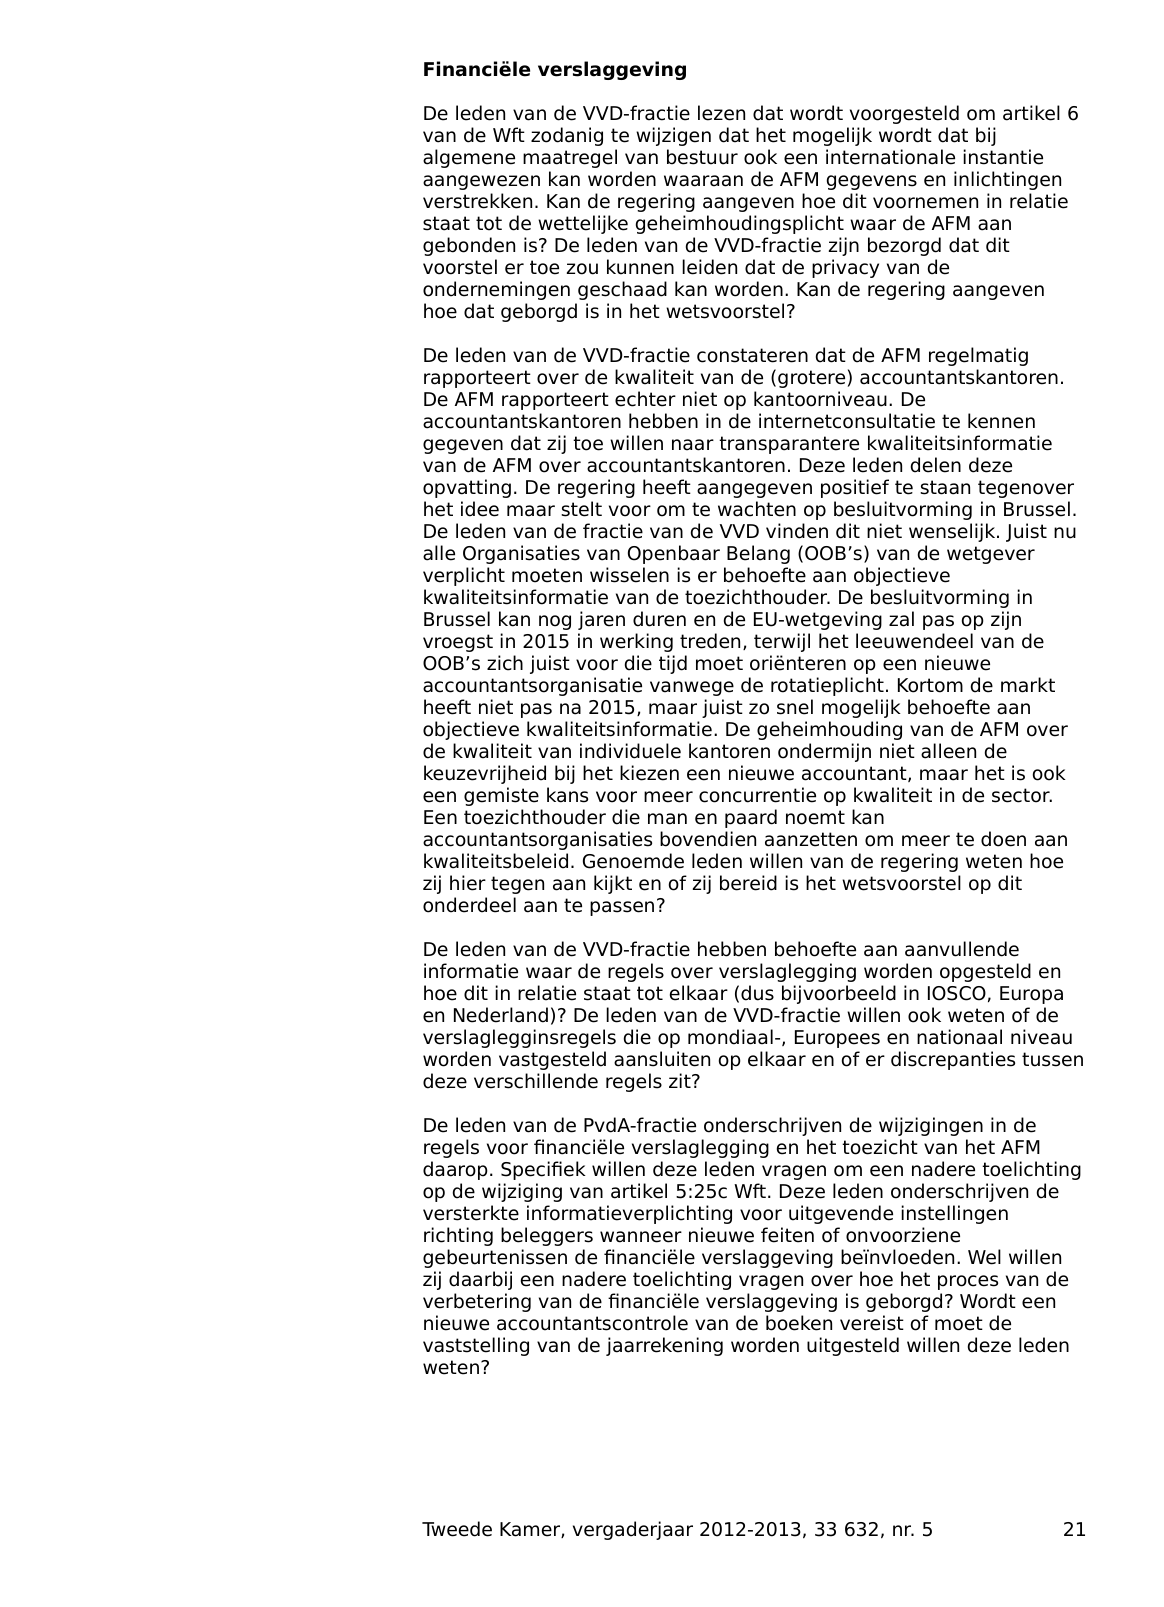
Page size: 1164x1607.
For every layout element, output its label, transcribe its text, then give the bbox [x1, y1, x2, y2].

text De leden van de VVD-fractie lezen dat wordt voorgesteld om artikel 6 van de Wft zodanig te wijzigen dat het mogelijk wordt dat bij algemene maatregel van bestuur ook een internationale instantie aangewezen kan worden waaraan de AFM gegevens en inlichtingen verstrekken. Kan de regering aangeven hoe dit voornemen in relatie staat tot de wettelijke geheimhoudingsplicht waar de AFM aan gebonden is? De leden van de VVD-fractie zijn bezorgd dat dit voorstel er toe zou kunnen leiden dat de privacy van de ondernemingen geschaad kan worden. Kan de regering aangeven hoe dat geborgd is in het wetsvoorstel? [422, 103, 1087, 323]
text De leden van de VVD-fractie constateren dat de AFM regelmatig rapporteert over de kwaliteit van de (grotere) accountantskantoren. De AFM rapporteert echter niet op kantoorniveau. De accountantskantoren hebben in de internetconsultatie te kennen gegeven dat zij toe willen naar transparantere kwaliteitsinformatie van de AFM over accountantskantoren. Deze leden delen deze opvatting. De regering heeft aangegeven positief te staan tegenover het idee maar stelt voor om te wachten op besluitvorming in Brussel. De leden van de fractie van de VVD vinden dit niet wenselijk. Juist nu alle Organisaties van Openbaar Belang (OOB’s) van de wetgever verplicht moeten wisselen is er behoefte aan objectieve kwaliteitsinformatie van de toezichthouder. De besluitvorming in Brussel kan nog jaren duren en de EU-wetgeving zal pas op zijn vroegst in 2015 in werking treden, terwijl het leeuwendeel van de OOB’s zich juist voor die tijd moet oriënteren op een nieuwe accountantsorganisatie vanwege de rotatieplicht. Kortom de markt heeft niet pas na 2015, maar juist zo snel mogelijk behoefte aan objectieve kwaliteitsinformatie. De geheimhouding van de AFM over de kwaliteit van individuele kantoren ondermijn niet alleen de keuzevrijheid bij het kiezen een nieuwe accountant, maar het is ook een gemiste kans voor meer concurrentie op kwaliteit in de sector. Een toezichthouder die man en paard noemt kan accountantsorganisaties bovendien aanzetten om meer te doen aan kwaliteitsbeleid. Genoemde leden willen van de regering weten hoe zij hier tegen aan kijkt en of zij bereid is het wetsvoorstel op dit onderdeel aan te passen? [422, 345, 1087, 917]
text De leden van de PvdA-fractie onderschrijven de wijzigingen in de regels voor financiële verslaglegging en het toezicht van het AFM daarop. Specifiek willen deze leden vragen om een nadere toelichting op de wijziging van artikel 5:25c Wft. Deze leden onderschrijven de versterkte informatieverplichting voor uitgevende instellingen richting beleggers wanneer nieuwe feiten of onvoorziene gebeurtenissen de financiële verslaggeving beïnvloeden. Wel willen zij daarbij een nadere toelichting vragen over hoe het proces van de verbetering van de financiële verslaggeving is geborgd? Wordt een nieuwe accountantscontrole van de boeken vereist of moet de vaststelling van de jaarrekening worden uitgesteld willen deze leden weten? [422, 1115, 1087, 1379]
subtitle Financiële verslaggeving [422, 59, 1087, 81]
text De leden van de VVD-fractie hebben behoefte aan aanvullende informatie waar de regels over verslaglegging worden opgesteld en hoe dit in relatie staat tot elkaar (dus bijvoorbeeld in IOSCO, Europa en Nederland)? De leden van de VVD-fractie willen ook weten of de verslaglegginsregels die op mondiaal-, Europees en nationaal niveau worden vastgesteld aansluiten op elkaar en of er discrepanties tussen deze verschillende regels zit? [422, 939, 1087, 1093]
